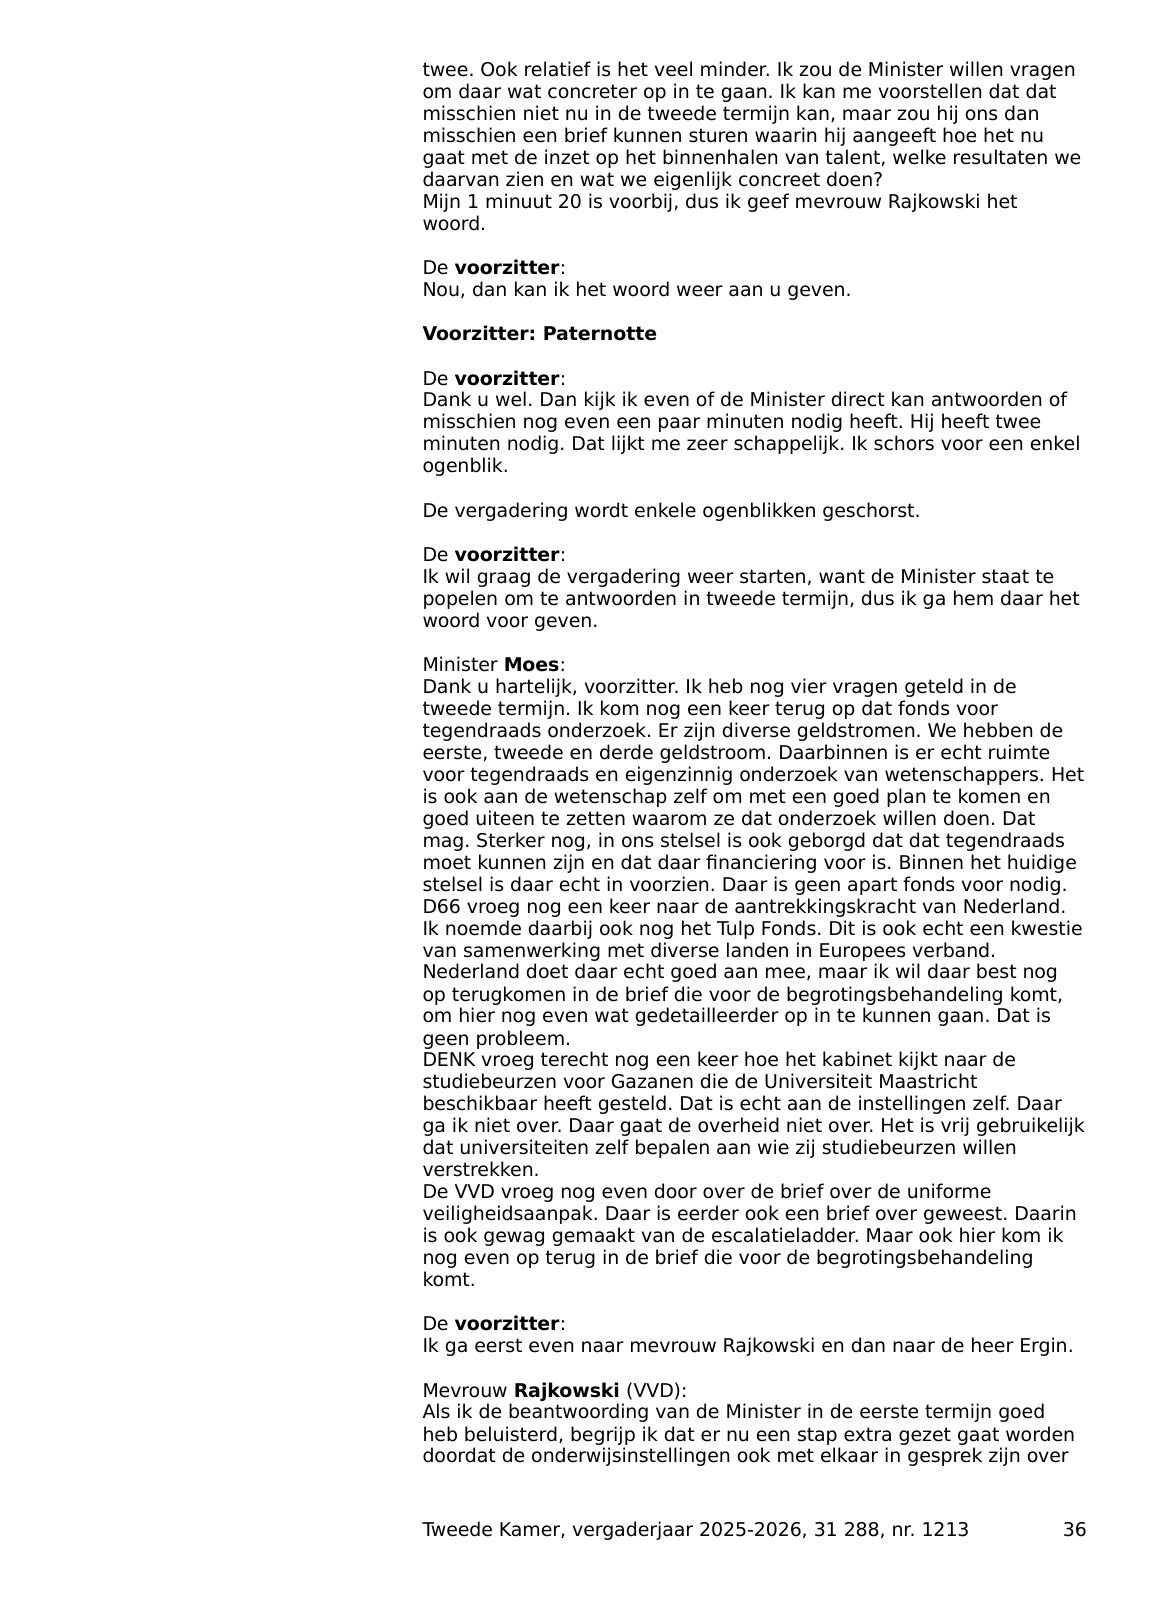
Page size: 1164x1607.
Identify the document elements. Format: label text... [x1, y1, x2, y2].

text Mevrouw Rajkowski (VVD): [422, 1379, 1087, 1401]
text De voorzitter: [422, 367, 1087, 389]
text De voorzitter: [422, 1313, 1087, 1335]
text De voorzitter: [422, 544, 1087, 566]
text De VVD vroeg nog even door over de brief over de uniforme veiligheidsaanpak. Daar is eerder ook een brief over geweest. Daarin is ook gewag gemaakt van de escalatieladder. Maar ook hier kom ik nog even op terug in de brief die voor de begrotingsbehandeling komt. [422, 1181, 1087, 1291]
text Dank u hartelijk, voorzitter. Ik heb nog vier vragen geteld in de tweede termijn. Ik kom nog een keer terug op dat fonds voor tegendraads onderzoek. Er zijn diverse geldstromen. We hebben de eerste, tweede en derde geldstroom. Daarbinnen is er echt ruimte voor tegendraads en eigenzinnig onderzoek van wetenschappers. Het is ook aan de wetenschap zelf om met een goed plan te komen en goed uiteen te zetten waarom ze dat onderzoek willen doen. Dat mag. Sterker nog, in ons stelsel is ook geborgd dat dat tegendraads moet kunnen zijn en dat daar financiering voor is. Binnen het huidige stelsel is daar echt in voorzien. Daar is geen apart fonds voor nodig. [422, 676, 1087, 896]
text Ik ga eerst even naar mevrouw Rajkowski en dan naar de heer Ergin. [422, 1335, 1087, 1357]
text Nou, dan kan ik het woord weer aan u geven. [422, 279, 1087, 301]
text Minister Moes: [422, 654, 1087, 676]
text De voorzitter: [422, 257, 1087, 279]
text Ik wil graag de vergadering weer starten, want de Minister staat te popelen om te antwoorden in tweede termijn, dus ik ga hem daar het woord voor geven. [422, 566, 1087, 632]
text Voorzitter: Paternotte [422, 323, 1087, 345]
text De vergadering wordt enkele ogenblikken geschorst. [422, 499, 1087, 521]
text Mijn 1 minuut 20 is voorbij, dus ik geef mevrouw Rajkowski het woord. [422, 191, 1087, 235]
text DENK vroeg terecht nog een keer hoe het kabinet kijkt naar de studiebeurzen voor Gazanen die de Universiteit Maastricht beschikbaar heeft gesteld. Dat is echt aan de instellingen zelf. Daar ga ik niet over. Daar gaat de overheid niet over. Het is vrij gebruikelijk dat universiteiten zelf bepalen aan wie zij studiebeurzen willen verstrekken. [422, 1049, 1087, 1181]
text twee. Ook relatief is het veel minder. Ik zou de Minister willen vragen om daar wat concreter op in te gaan. Ik kan me voorstellen dat dat misschien niet nu in de tweede termijn kan, maar zou hij ons dan misschien een brief kunnen sturen waarin hij aangeeft hoe het nu gaat met de inzet op het binnenhalen van talent, welke resultaten we daarvan zien en wat we eigenlijk concreet doen? [422, 59, 1087, 191]
text Als ik de beantwoording van de Minister in de eerste termijn goed heb beluisterd, begrijp ik dat er nu een stap extra gezet gaat worden doordat de onderwijsinstellingen ook met elkaar in gesprek zijn over [422, 1401, 1087, 1467]
text D66 vroeg nog een keer naar de aantrekkingskracht van Nederland. Ik noemde daarbij ook nog het Tulp Fonds. Dit is ook echt een kwestie van samenwerking met diverse landen in Europees verband. Nederland doet daar echt goed aan mee, maar ik wil daar best nog op terugkomen in de brief die voor de begrotingsbehandeling komt, om hier nog even wat gedetailleerder op in te kunnen gaan. Dat is geen probleem. [422, 896, 1087, 1049]
text Dank u wel. Dan kijk ik even of de Minister direct kan antwoorden of misschien nog even een paar minuten nodig heeft. Hij heeft twee minuten nodig. Dat lijkt me zeer schappelijk. Ik schors voor een enkel ogenblik. [422, 389, 1087, 477]
